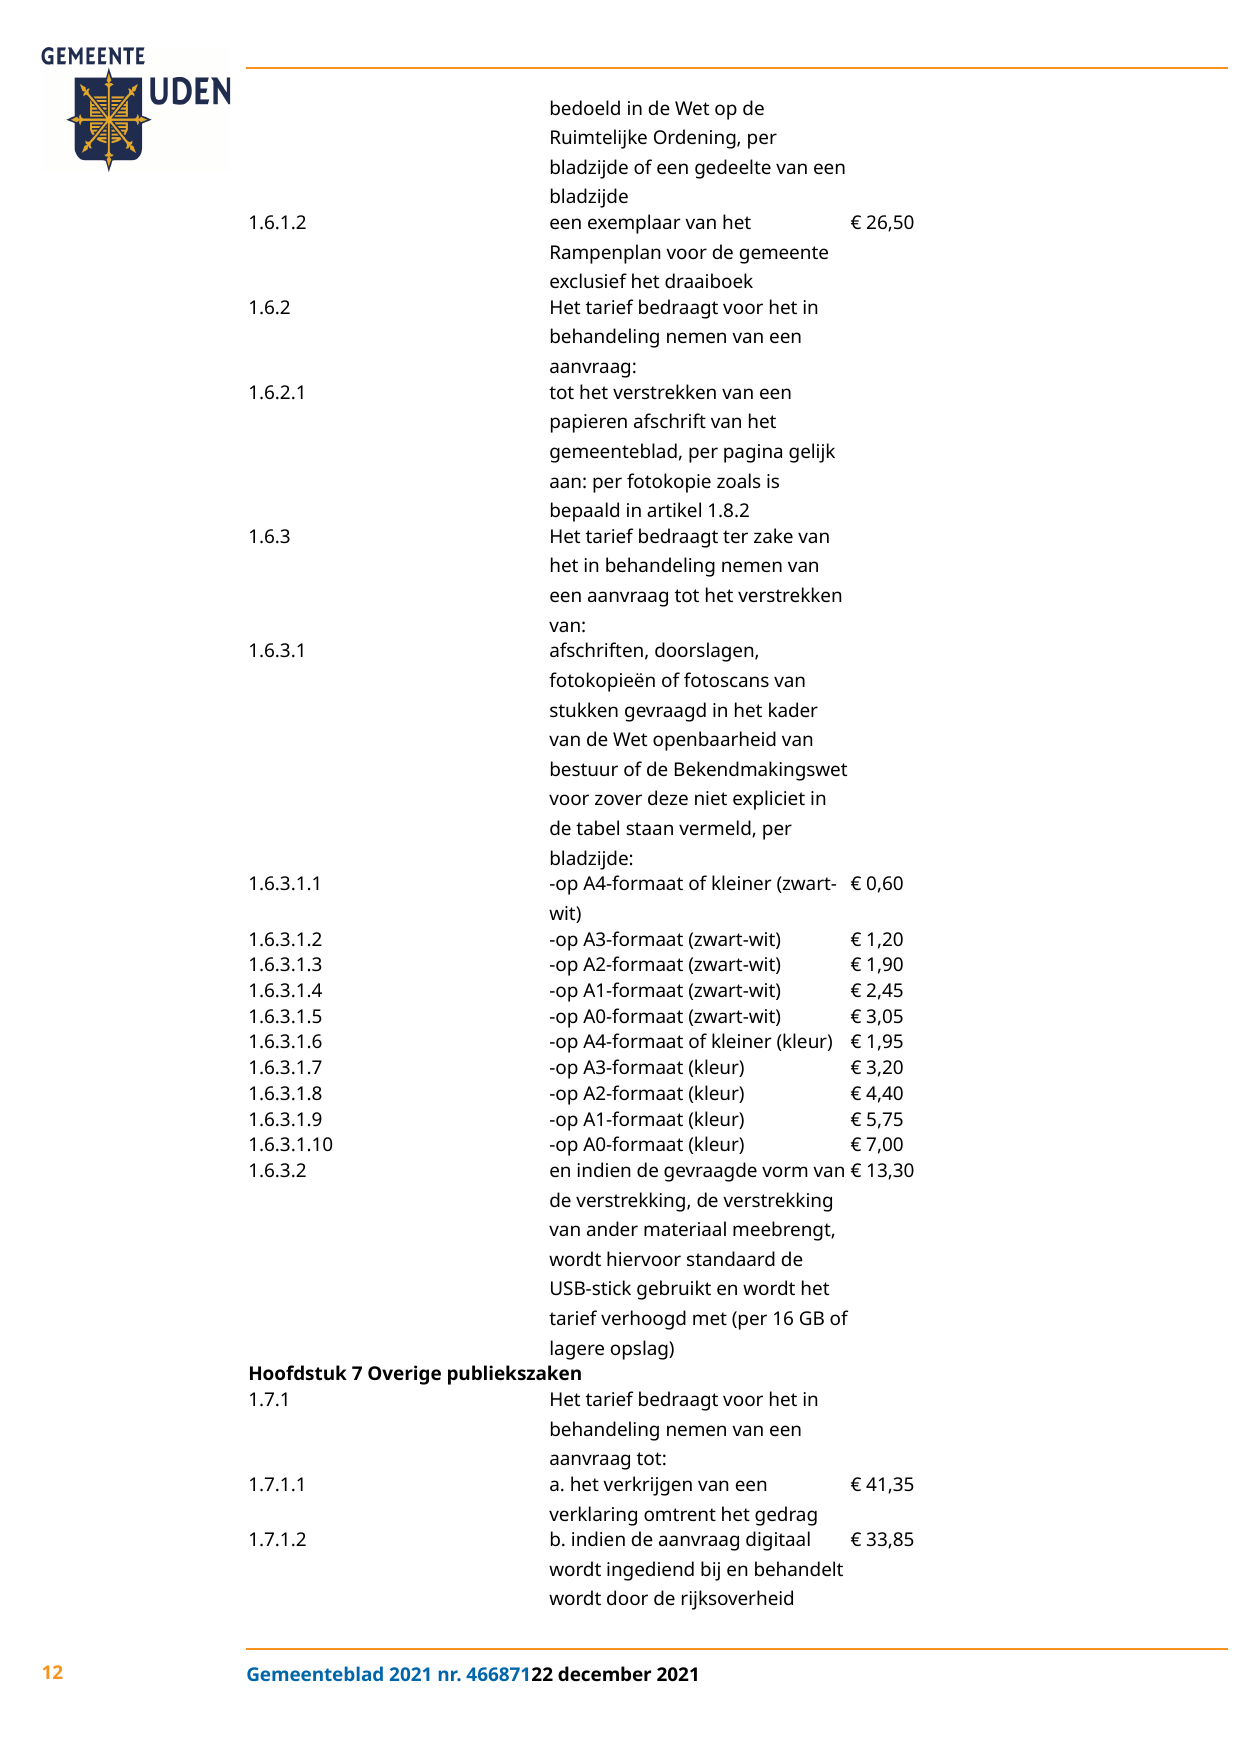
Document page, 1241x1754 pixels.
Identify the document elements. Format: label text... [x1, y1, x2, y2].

table_cell -op A1-formaat (zwart-wit) [549, 977, 850, 1003]
table_cell a. het verkrijgen van een verklaring omtrent het gedrag [549, 1471, 850, 1526]
table_cell -op A2-formaat (kleur) [549, 1080, 850, 1106]
table_cell 1.6.3.1.5 [248, 1003, 549, 1029]
table_cell Hoofdstuk 7 Overige publiekszaken [248, 1361, 1152, 1386]
table_cell € 33,85 [850, 1526, 1152, 1611]
table_cell € 13,30 [850, 1157, 1152, 1361]
table_cell € 41,35 [850, 1471, 1152, 1526]
table_cell 1.6.3.1.7 [248, 1054, 549, 1080]
table_cell -op A0-formaat (kleur) [549, 1132, 850, 1157]
table_cell 1.6.1.2 [248, 209, 549, 294]
table_cell 1.6.3.1.2 [248, 926, 549, 951]
table_cell 1.6.3.1.6 [248, 1029, 549, 1054]
table_cell [850, 95, 1152, 209]
table_cell [850, 523, 1152, 638]
table_cell Het tarief bedraagt ter zake van het in behandeling nemen van een aanvraag tot het verstrekken van: [549, 523, 850, 638]
picture [41, 47, 231, 172]
table_cell 1.6.3.1.4 [248, 977, 549, 1003]
table_cell Het tarief bedraagt voor het in behandeling nemen van een aanvraag tot: [549, 1386, 850, 1471]
table_cell [850, 379, 1152, 523]
table_cell 1.7.1.2 [248, 1526, 549, 1611]
table_cell 1.7.1 [248, 1386, 549, 1471]
table_cell en indien de gevraagde vorm van de verstrekking, de verstrekking van ander materiaal meebrengt, wordt hiervoor standaard de USB-stick gebruikt en wordt het tarief verhoogd met (per 16 GB of lagere opslag) [549, 1157, 850, 1361]
table_cell 1.6.3 [248, 523, 549, 638]
table_cell € 7,00 [850, 1132, 1152, 1157]
table_cell 1.6.3.1.8 [248, 1080, 549, 1106]
table_cell 1.6.3.1 [248, 638, 549, 870]
table_cell € 3,05 [850, 1003, 1152, 1029]
table_cell -op A0-formaat (zwart-wit) [549, 1003, 850, 1029]
table_cell 1.6.3.1.3 [248, 951, 549, 977]
table_cell 1.6.3.1.9 [248, 1106, 549, 1132]
table_cell € 3,20 [850, 1054, 1152, 1080]
table_cell € 2,45 [850, 977, 1152, 1003]
table_cell bedoeld in de Wet op de Ruimtelijke Ordening, per bladzijde of een gedeelte van een bladzijde [549, 95, 850, 209]
table_cell -op A1-formaat (kleur) [549, 1106, 850, 1132]
table_cell € 1,20 [850, 926, 1152, 951]
table_cell 1.6.2 [248, 294, 549, 379]
table_cell een exemplaar van het Rampenplan voor de gemeente exclusief het draaiboek [549, 209, 850, 294]
table_cell € 4,40 [850, 1080, 1152, 1106]
table_cell € 1,90 [850, 951, 1152, 977]
table_cell b. indien de aanvraag digitaal wordt ingediend bij en behandelt wordt door de rijksoverheid [549, 1526, 850, 1611]
table_cell 1.6.3.1.10 [248, 1132, 549, 1157]
table_cell € 1,95 [850, 1029, 1152, 1054]
table_cell [850, 1386, 1152, 1471]
table_cell tot het verstrekken van een papieren afschrift van het gemeenteblad, per pagina gelijk aan: per fotokopie zoals is bepaald in artikel 1.8.2 [549, 379, 850, 523]
table_cell -op A4-formaat of kleiner (zwart-wit) [549, 870, 850, 926]
table_cell -op A4-formaat of kleiner (kleur) [549, 1029, 850, 1054]
table_cell € 5,75 [850, 1106, 1152, 1132]
table_cell [850, 294, 1152, 379]
table_cell -op A3-formaat (kleur) [549, 1054, 850, 1080]
table_cell 1.6.3.2 [248, 1157, 549, 1361]
table_cell 1.6.2.1 [248, 379, 549, 523]
table_cell 1.7.1.1 [248, 1471, 549, 1526]
table_cell afschriften, doorslagen, fotokopieën of fotoscans van stukken gevraagd in het kader van de Wet openbaarheid van bestuur of de Bekendmakingswet voor zover deze niet expliciet in de tabel staan vermeld, per bladzijde: [549, 638, 850, 870]
table_cell Het tarief bedraagt voor het in behandeling nemen van een aanvraag: [549, 294, 850, 379]
table_cell 1.6.3.1.1 [248, 870, 549, 926]
table_cell [850, 638, 1152, 870]
table_cell € 26,50 [850, 209, 1152, 294]
table_cell € 0,60 [850, 870, 1152, 926]
table_cell [248, 95, 549, 209]
table_cell -op A2-formaat (zwart-wit) [549, 951, 850, 977]
table_cell -op A3-formaat (zwart-wit) [549, 926, 850, 951]
